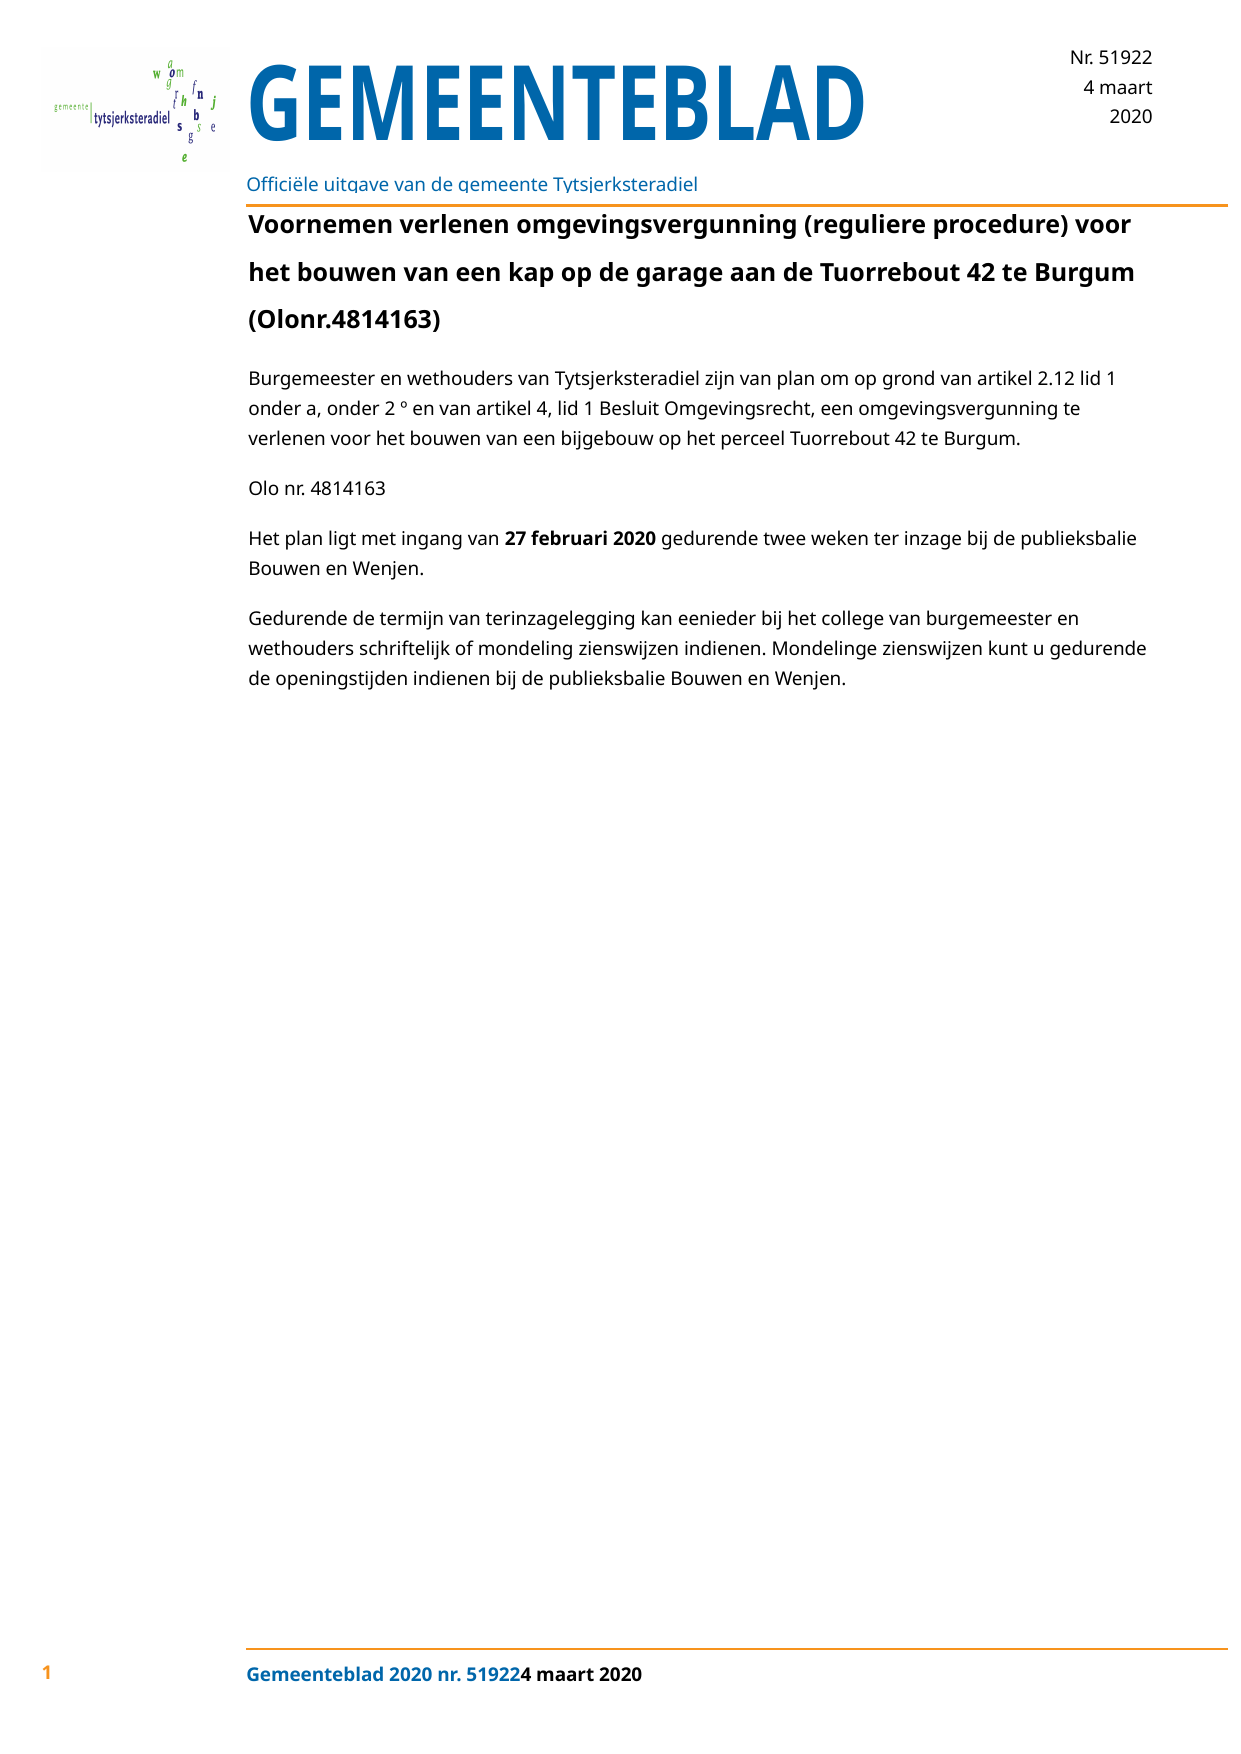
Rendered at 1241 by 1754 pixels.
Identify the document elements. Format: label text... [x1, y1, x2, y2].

text Het plan ligt met ingang van 27 februari 2020 gedurende twee weken ter inzage bij de publieksbalie Bouwen en Wenjen. [248, 526, 1152, 581]
text Burgemeester en wethouders van Tytsjerksteradiel zijn van plan om op grond van artikel 2.12 lid 1 onder a, onder 2 º en van artikel 4, lid 1 Besluit Omgevingsrecht, een omgevingsvergunning te verlenen voor het bouwen van een bijgebouw op het perceel Tuorrebout 42 te Burgum. [248, 366, 1152, 450]
picture [41, 47, 231, 172]
text Gedurende de termijn van terinzagelegging kan eenieder bij het college van burgemeester en wethouders schriftelijk of mondeling zienswijzen indienen. Mondelinge zienswijzen kunt u gedurende de openingstijden indienen bij de publieksbalie Bouwen en Wenjen. [248, 606, 1152, 690]
text Olo nr. 4814163 [248, 475, 1152, 501]
text Voornemen verlenen omgevingsvergunning (reguliere procedure) voor het bouwen van een kap op de garage aan de Tuorrebout 42 te Burgum (Olonr.4814163) [248, 207, 1152, 336]
